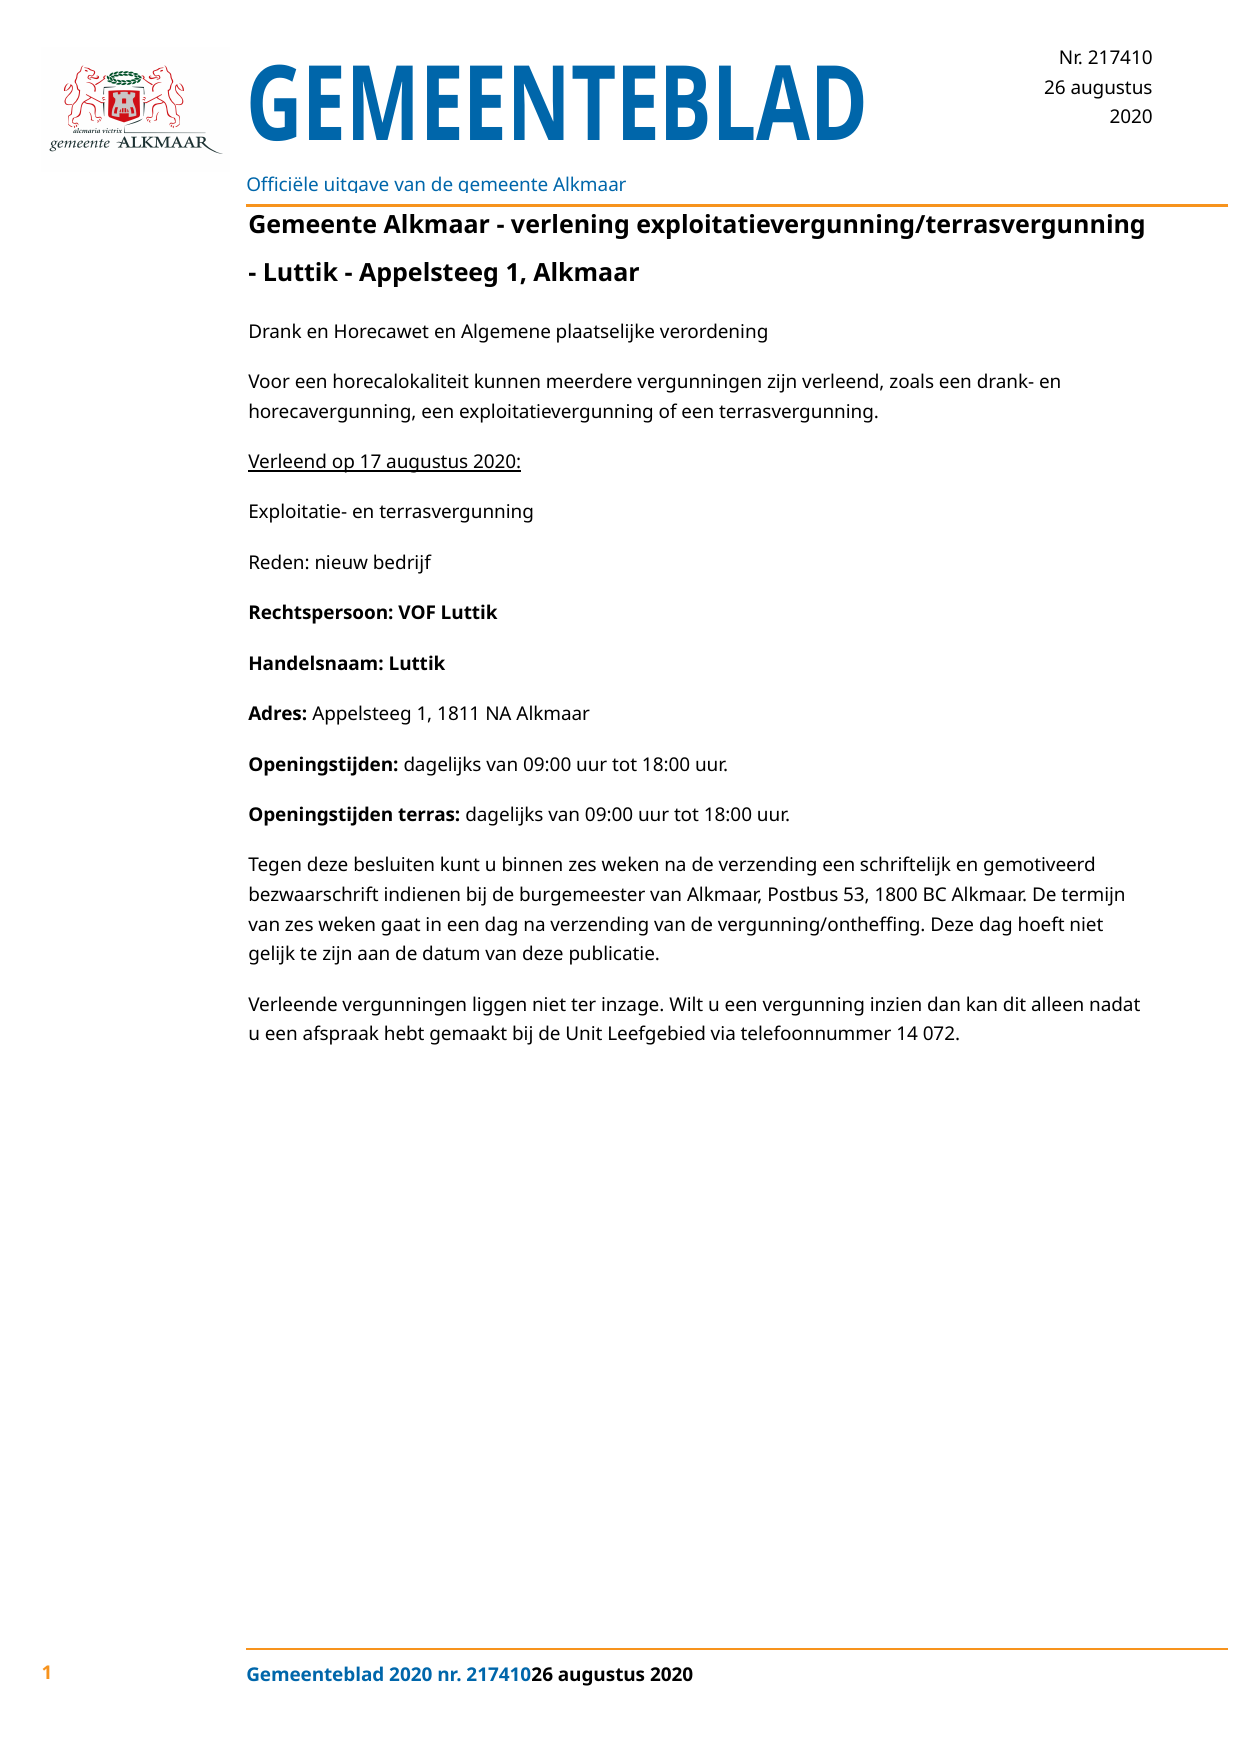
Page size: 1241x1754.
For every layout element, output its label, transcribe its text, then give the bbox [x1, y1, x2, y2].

text Verleend op 17 augustus 2020: [248, 448, 1152, 474]
text Handelsnaam: Luttik [248, 650, 1152, 676]
text Rechtspersoon: VOF Luttik [248, 599, 1152, 625]
text Reden: nieuw bedrijf [248, 549, 1152, 575]
text Adres: Appelsteeg 1, 1811 NA Alkmaar [248, 700, 1152, 726]
text Drank en Horecawet en Algemene plaatselijke verordening [248, 318, 1152, 344]
text Openingstijden terras: dagelijks van 09:00 uur tot 18:00 uur. [248, 801, 1152, 827]
text Verleende vergunningen liggen niet ter inzage. Wilt u een vergunning inzien dan kan dit alleen nadat u een afspraak hebt gemaakt bij de Unit Leefgebied via telefoonnummer 14 072. [248, 991, 1152, 1046]
text Voor een horecalokaliteit kunnen meerdere vergunningen zijn verleend, zoals een drank- en horecavergunning, een exploitatievergunning of een terrasvergunning. [248, 368, 1152, 424]
text Gemeente Alkmaar - verlening exploitatievergunning/terrasvergunning - Luttik - Appelsteeg 1, Alkmaar [248, 207, 1152, 288]
text Exploitatie- en terrasvergunning [248, 499, 1152, 524]
picture [41, 47, 231, 172]
text Tegen deze besluiten kunt u binnen zes weken na de verzending een schriftelijk en gemotiveerd bezwaarschrift indienen bij de burgemeester van Alkmaar, Postbus 53, 1800 BC Alkmaar. De termijn van zes weken gaat in een dag na verzending van de vergunning/ontheffing. Deze dag hoeft niet gelijk te zijn aan de datum van deze publicatie. [248, 852, 1152, 966]
text Openingstijden: dagelijks van 09:00 uur tot 18:00 uur. [248, 751, 1152, 777]
